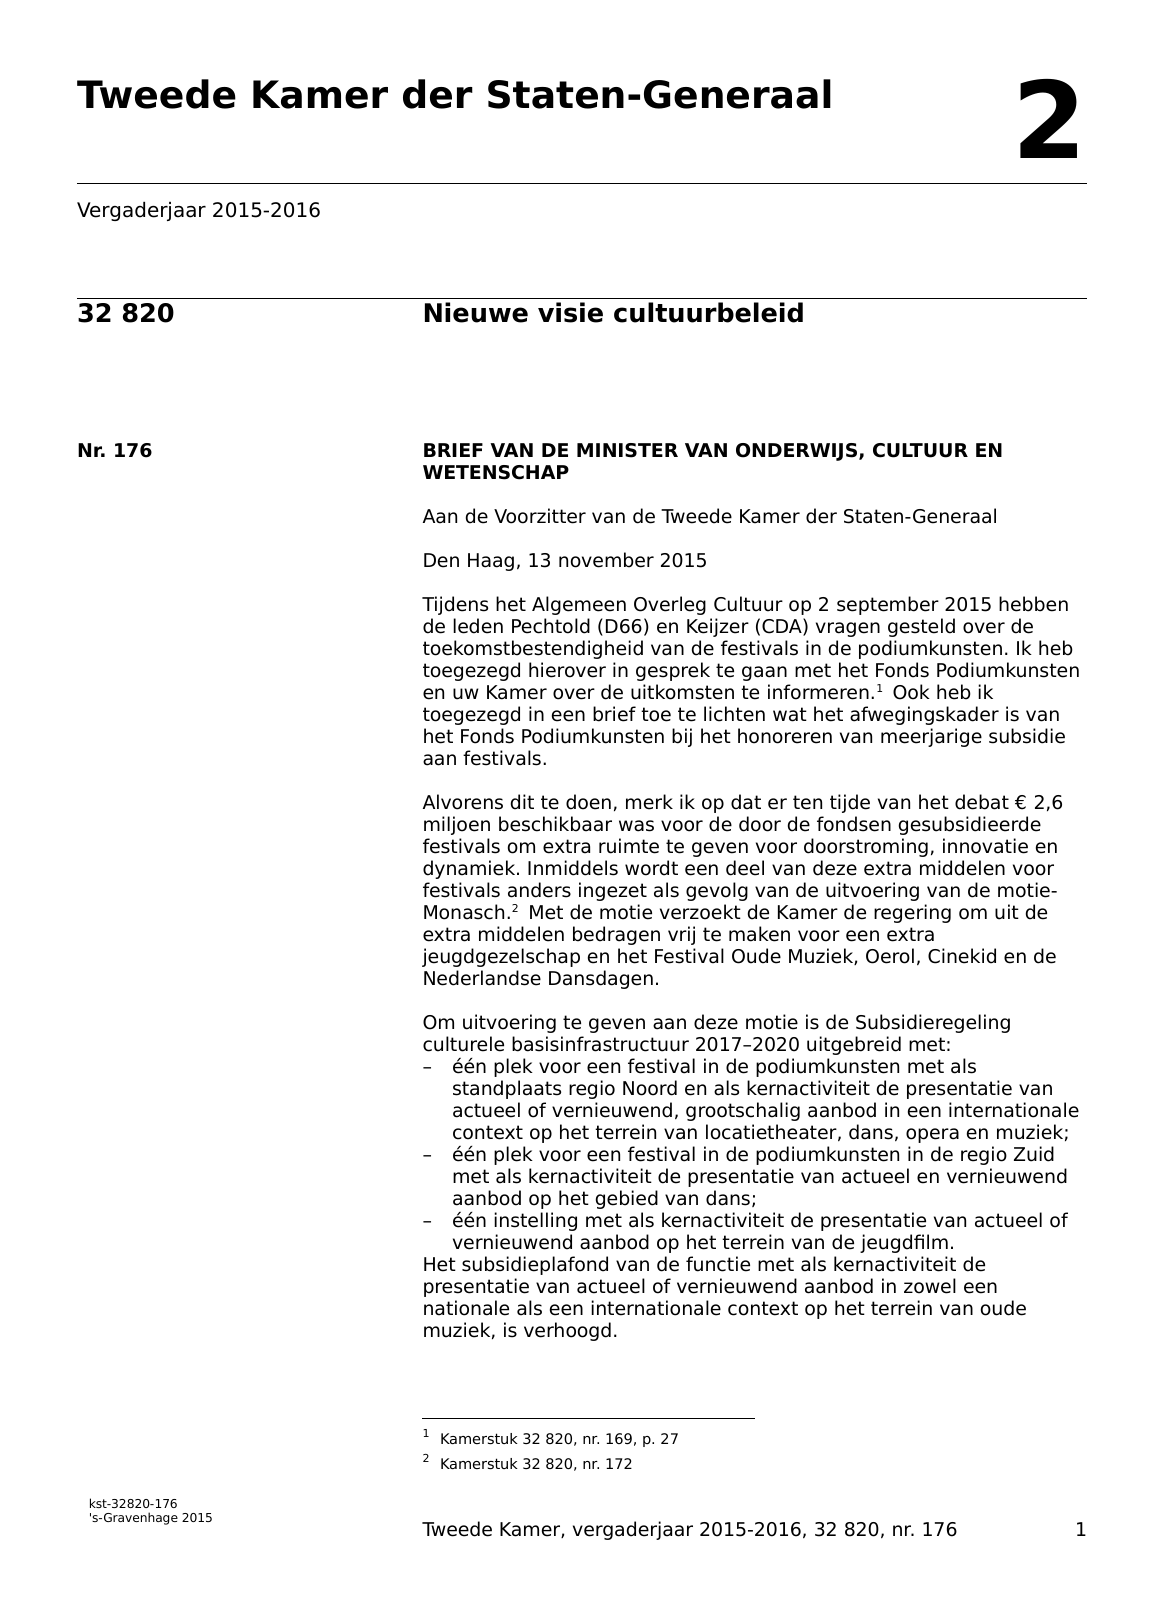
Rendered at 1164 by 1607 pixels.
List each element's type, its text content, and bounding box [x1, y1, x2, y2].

text 's-Gravenhage 2015 [88, 1511, 323, 1525]
text Om uitvoering te geven aan deze motie is de Subsidieregeling culturele basisinfrastructuur 2017–2020 uitgebreid met: [422, 1012, 1087, 1056]
text Tijdens het Algemeen Overleg Cultuur op 2 september 2015 hebben de leden Pechtold (D66) en Keijzer (CDA) vragen gesteld over de toekomstbestendigheid van de festivals in de podiumkunsten. Ik heb toegezegd hierover in gesprek te gaan met het Fonds Podiumkunsten en uw Kamer over de uitkomsten te informeren. Ook heb ik toegezegd in een brief toe te lichten wat het afwegingskader is van het Fonds Podiumkunsten bij het honoreren van meerjarige subsidie aan festivals. [422, 594, 1087, 770]
table_header Tweede Kamer der Staten-Generaal [77, 59, 886, 183]
text Den Haag, 13 november 2015 [422, 550, 1087, 572]
text Kamerstuk 32 820, nr. 169, p. 27 [422, 1427, 1087, 1449]
text Alvorens dit te doen, merk ik op dat er ten tijde van het debat € 2,6 miljoen beschikbaar was voor de door de fondsen gesubsidieerde festivals om extra ruimte te geven voor doorstroming, innovatie en dynamiek. Inmiddels wordt een deel van deze extra middelen voor festivals anders ingezet als gevolg van de uitvoering van de motie-Monasch. Met de motie verzoekt de Kamer de regering om uit de extra middelen bedragen vrij te maken voor een extra jeugdgezelschap en het Festival Oude Muziek, Oerol, Cinekid en de Nederlandse Dansdagen. [422, 792, 1087, 990]
table_cell Vergaderjaar 2015-2016 [77, 184, 1087, 298]
text – één plek voor een festival in de podiumkunsten in de regio Zuid met als kernactiviteit de presentatie van actueel en vernieuwend aanbod op het gebied van dans; [422, 1144, 1087, 1210]
text Aan de Voorzitter van de Tweede Kamer der Staten-Generaal [422, 506, 1087, 528]
table_header 2 [886, 59, 1087, 183]
subtitle Nr. 176 BRIEF VAN DE MINISTER VAN ONDERWIJS, CULTUUR EN WETENSCHAP [77, 440, 1087, 484]
text – één instelling met als kernactiviteit de presentatie van actueel of vernieuwend aanbod op het terrein van de jeugdfilm. [422, 1210, 1087, 1254]
subtitle 32 820 Nieuwe visie cultuurbeleid [77, 299, 1087, 329]
text Het subsidieplafond van de functie met als kernactiviteit de presentatie van actueel of vernieuwend aanbod in zowel een nationale als een internationale context op het terrein van oude muziek, is verhoogd. [422, 1254, 1087, 1342]
text – één plek voor een festival in de podiumkunsten met als standplaats regio Noord en als kernactiviteit de presentatie van actueel of vernieuwend, grootschalig aanbod in een internationale context op het terrein van locatietheater, dans, opera en muziek; [422, 1056, 1087, 1144]
text kst-32820-176 [88, 1497, 323, 1511]
text Kamerstuk 32 820, nr. 172 [422, 1452, 1087, 1474]
